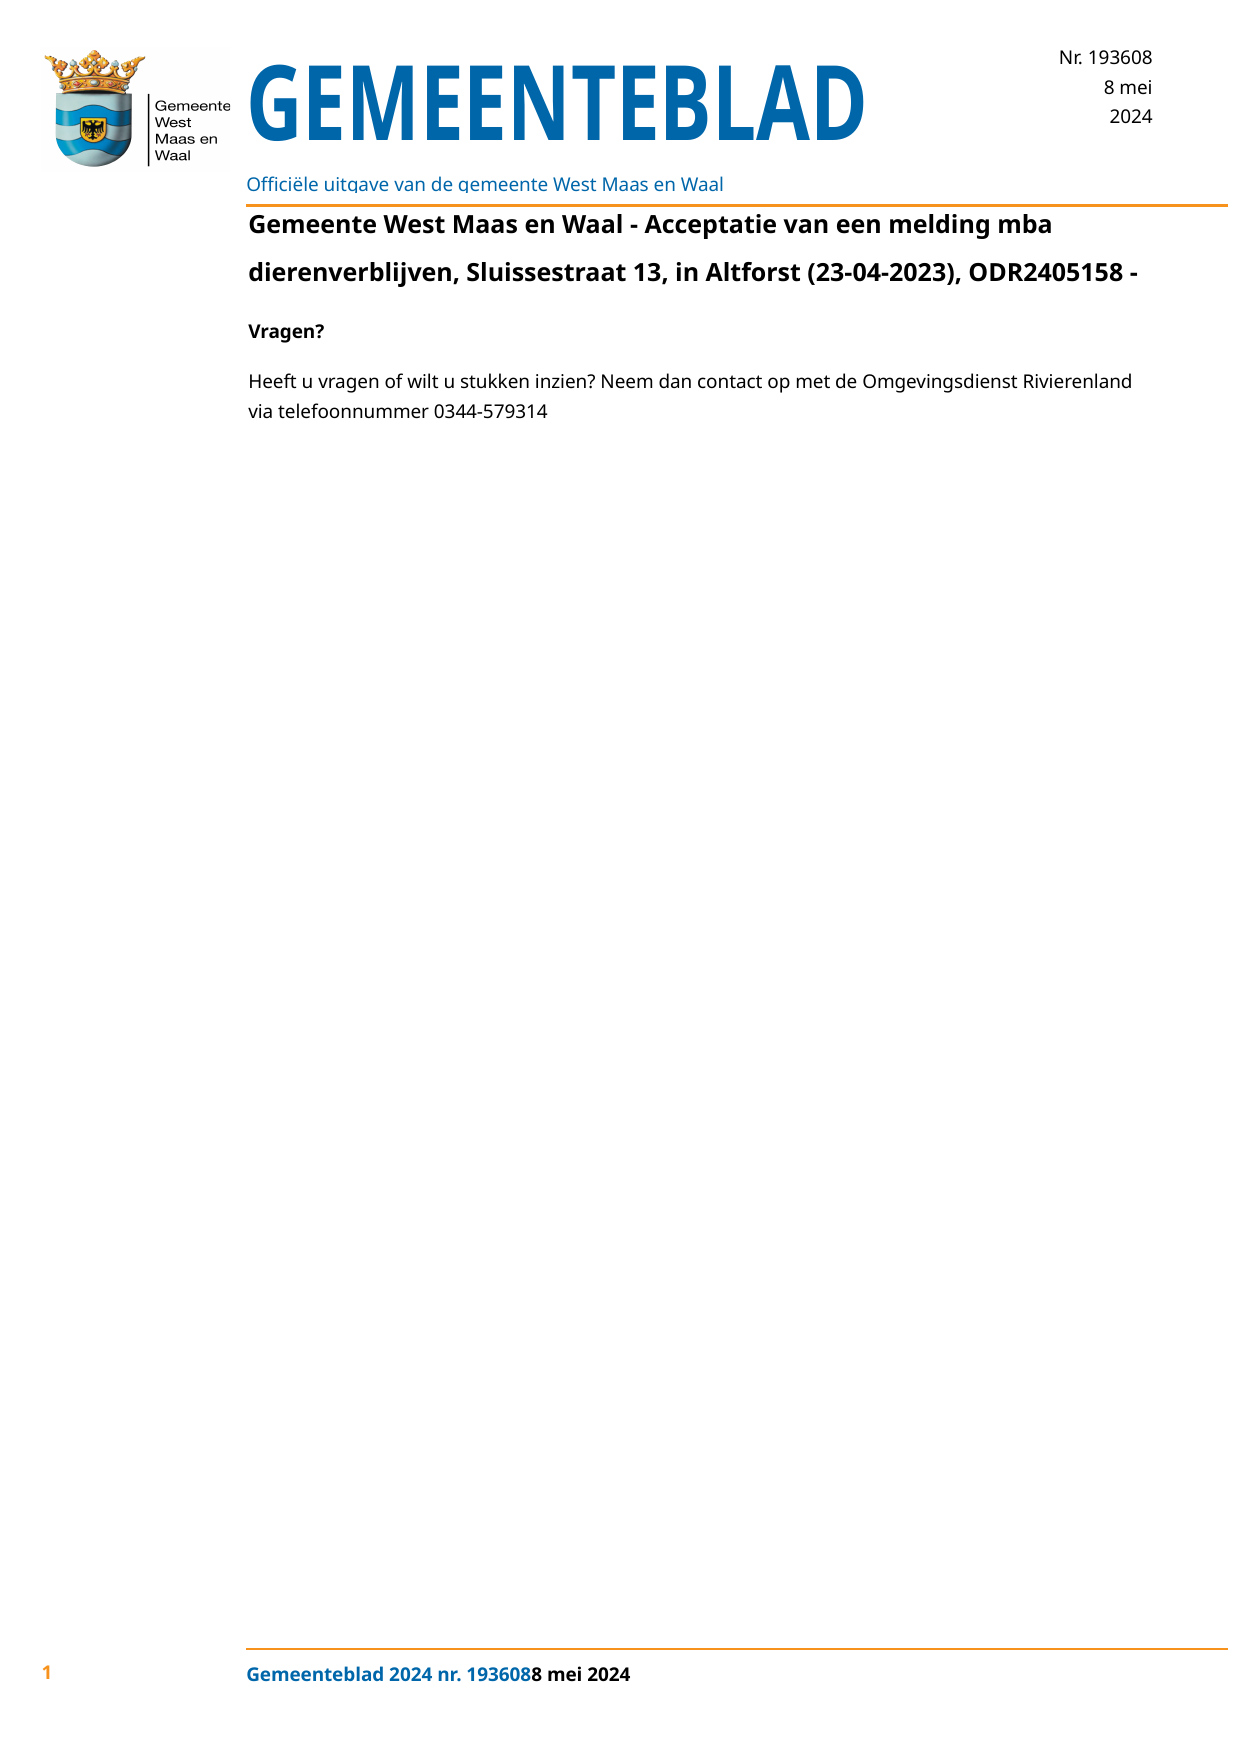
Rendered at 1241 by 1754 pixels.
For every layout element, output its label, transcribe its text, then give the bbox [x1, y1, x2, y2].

picture [41, 47, 231, 172]
text Gemeente West Maas en Waal - Acceptatie van een melding mba dierenverblijven, Sluissestraat 13, in Altforst (23-04-2023), ODR2405158 - [248, 207, 1152, 288]
text Vragen? [248, 318, 1152, 344]
text Heeft u vragen of wilt u stukken inzien? Neem dan contact op met de Omgevingsdienst Rivierenland via telefoonnummer 0344-579314 [248, 368, 1152, 424]
